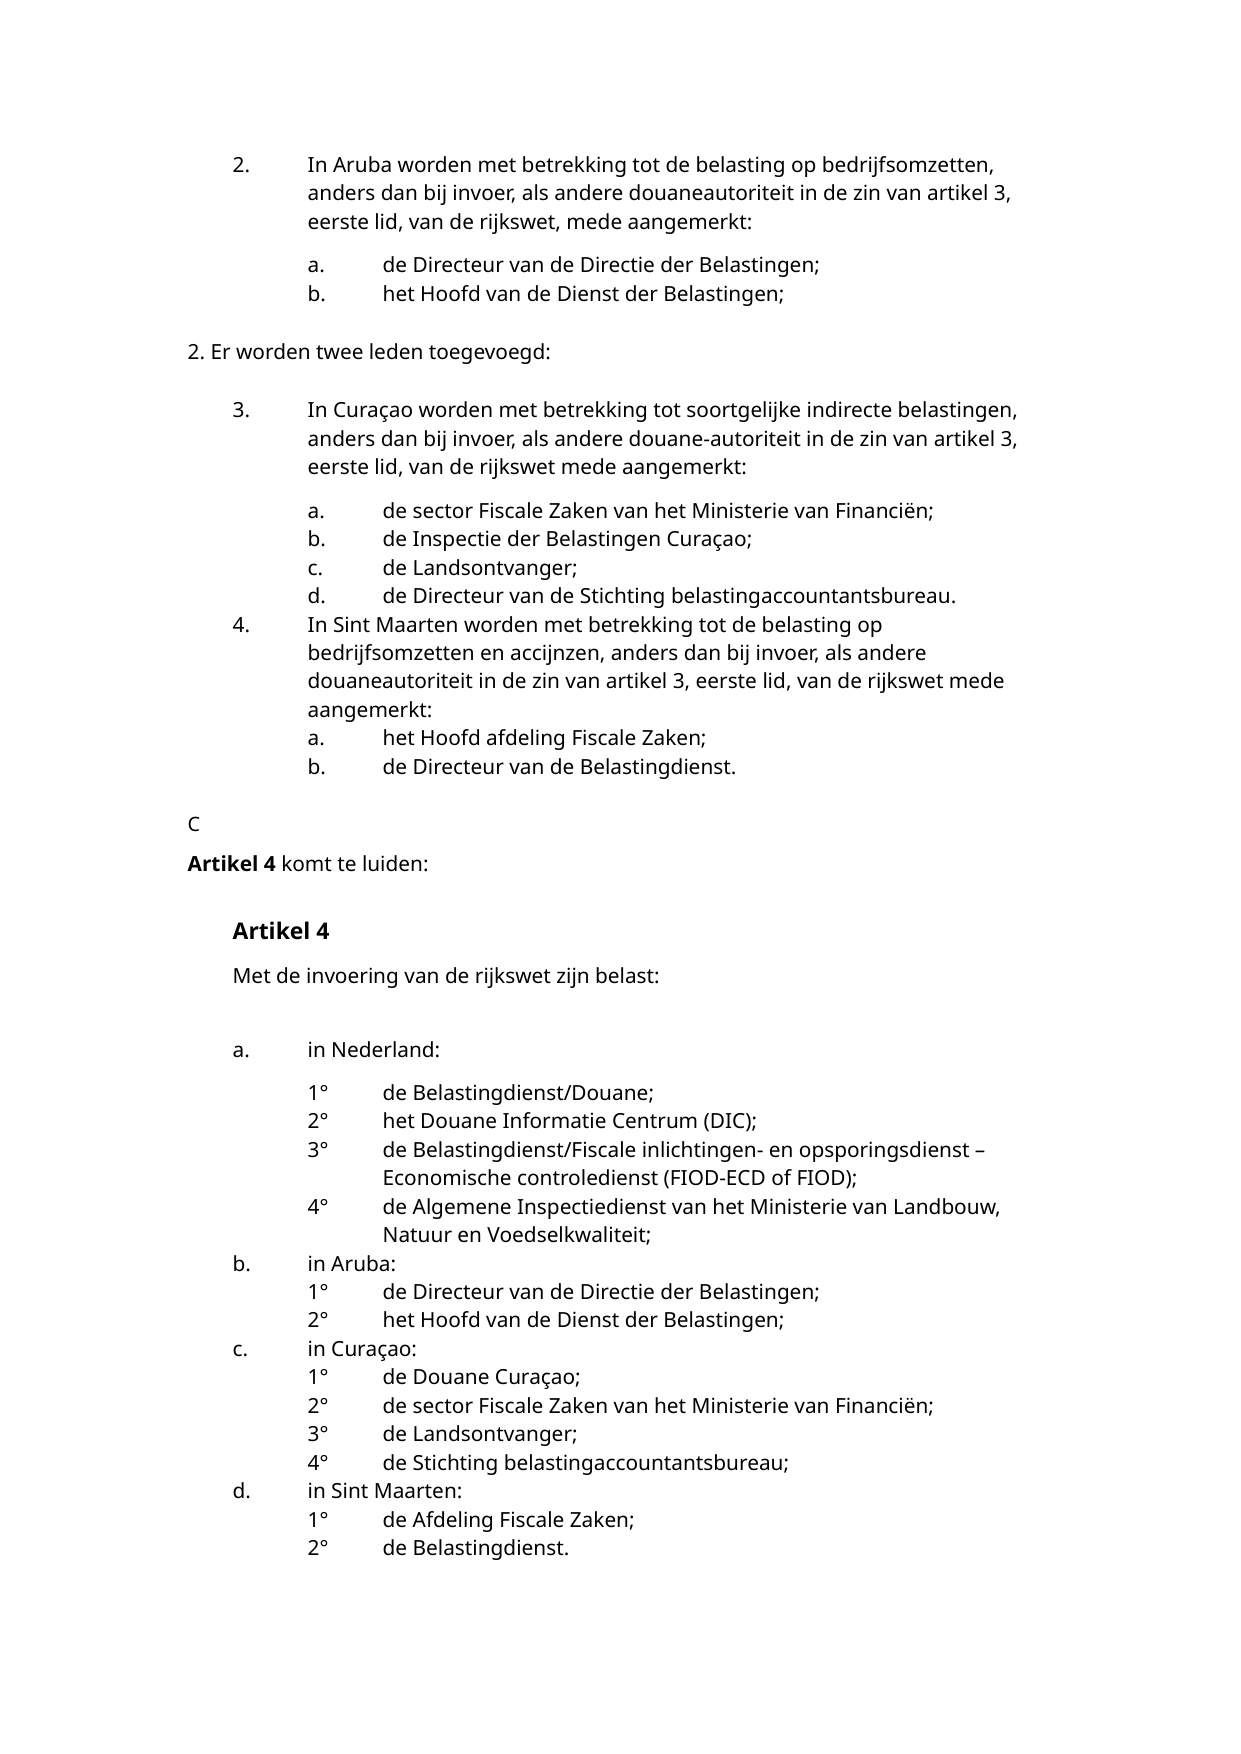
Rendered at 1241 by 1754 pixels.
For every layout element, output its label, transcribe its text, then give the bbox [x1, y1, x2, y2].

list de Directeur van de Belastingdienst. [307, 752, 1053, 780]
list de Landsontvanger; [307, 1419, 1053, 1448]
list het Hoofd van de Dienst der Belastingen; [307, 279, 1053, 307]
list In Aruba worden met betrekking tot de belasting op bedrijfsomzetten, anders dan bij invoer, als andere douaneautoriteit in de zin van artikel 3, eerste lid, van de rijkswet, mede aangemerkt: [232, 150, 1053, 235]
list de Directeur van de Directie der Belastingen; [307, 250, 1053, 279]
list de Douane Curaçao; [307, 1362, 1053, 1391]
list in Aruba: [232, 1249, 1053, 1277]
list de Afdeling Fiscale Zaken; [307, 1505, 1053, 1533]
list in Curaçao: [232, 1334, 1053, 1362]
list in Nederland: [232, 1035, 1053, 1063]
text Met de invoering van de rijkswet zijn belast: [232, 961, 1053, 990]
text Artikel 4 komt te luiden: [187, 849, 1053, 877]
list de Belastingdienst. [307, 1533, 1053, 1562]
text C [187, 810, 1053, 837]
list In Sint Maarten worden met betrekking tot de belasting op bedrijfsomzetten en accijnzen, anders dan bij invoer, als andere douaneautoriteit in de zin van artikel 3, eerste lid, van de rijkswet mede aangemerkt: [232, 610, 1053, 723]
list de sector Fiscale Zaken van het Ministerie van Financiën; [307, 1391, 1053, 1419]
list het Hoofd afdeling Fiscale Zaken; [307, 723, 1053, 752]
list het Douane Informatie Centrum (DIC); [307, 1107, 1053, 1135]
list de Stichting belastingaccountantsbureau; [307, 1448, 1053, 1476]
list de Directeur van de Stichting belastingaccountantsbureau. [307, 581, 1053, 610]
list de Landsontvanger; [307, 553, 1053, 581]
list de Directeur van de Directie der Belastingen; [307, 1277, 1053, 1306]
list de Algemene Inspectiedienst van het Ministerie van Landbouw, Natuur en Voedselkwaliteit; [307, 1192, 1053, 1249]
text 2. Er worden twee leden toegevoegd: [187, 337, 1053, 366]
list de Belastingdienst/Douane; [307, 1078, 1053, 1107]
list de sector Fiscale Zaken van het Ministerie van Financiën; [307, 496, 1053, 524]
subtitle Artikel 4 [232, 915, 1053, 946]
list In Curaçao worden met betrekking tot soortgelijke indirecte belastingen, anders dan bij invoer, als andere douane-autoriteit in de zin van artikel 3, eerste lid, van de rijkswet mede aangemerkt: [232, 396, 1053, 481]
list het Hoofd van de Dienst der Belastingen; [307, 1306, 1053, 1334]
list de Inspectie der Belastingen Curaçao; [307, 524, 1053, 553]
list de Belastingdienst/Fiscale inlichtingen- en opsporingsdienst – Economische controledienst (FIOD-ECD of FIOD); [307, 1135, 1053, 1192]
list in Sint Maarten: [232, 1476, 1053, 1505]
